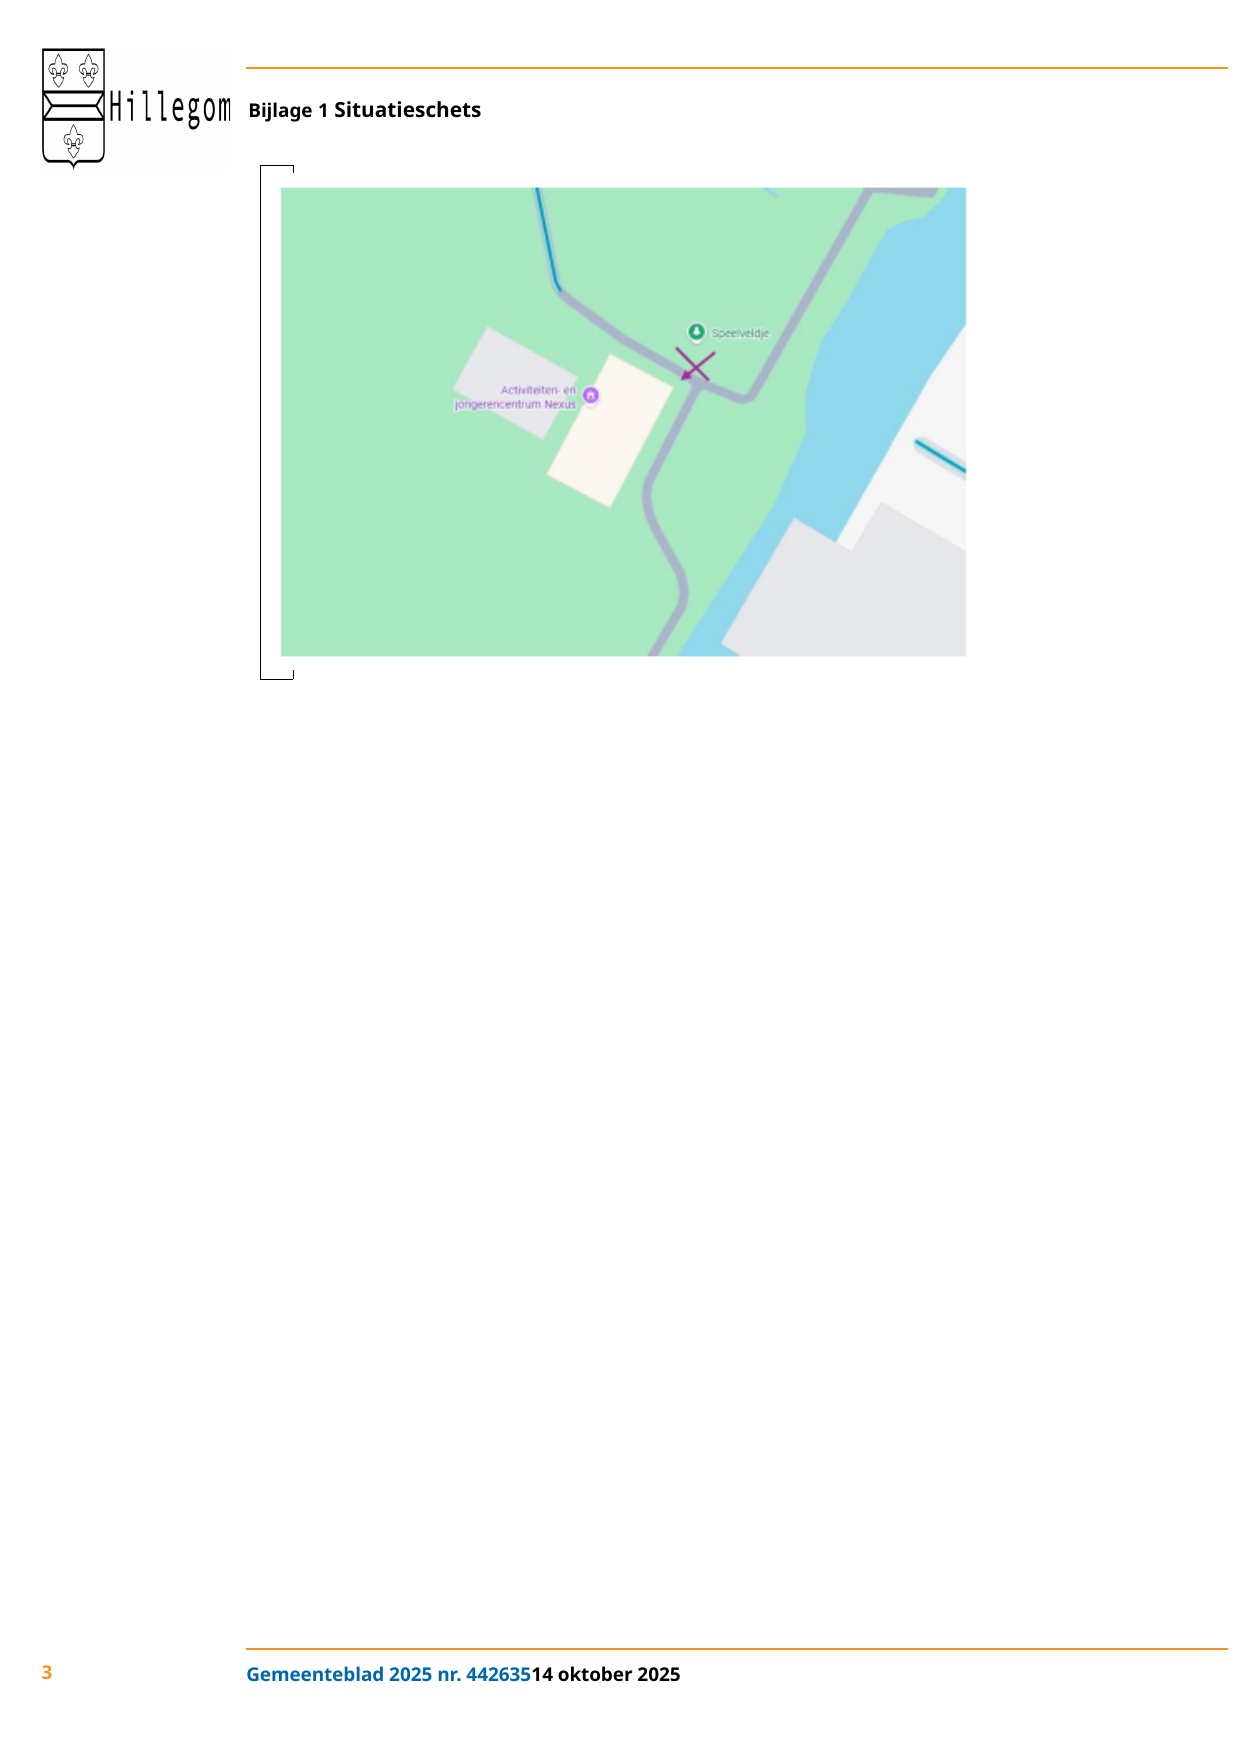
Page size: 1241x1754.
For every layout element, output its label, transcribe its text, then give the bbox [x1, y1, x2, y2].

picture [268, 173, 978, 670]
text Bijlage 1 Situatieschets [248, 95, 1152, 123]
picture [41, 47, 231, 172]
